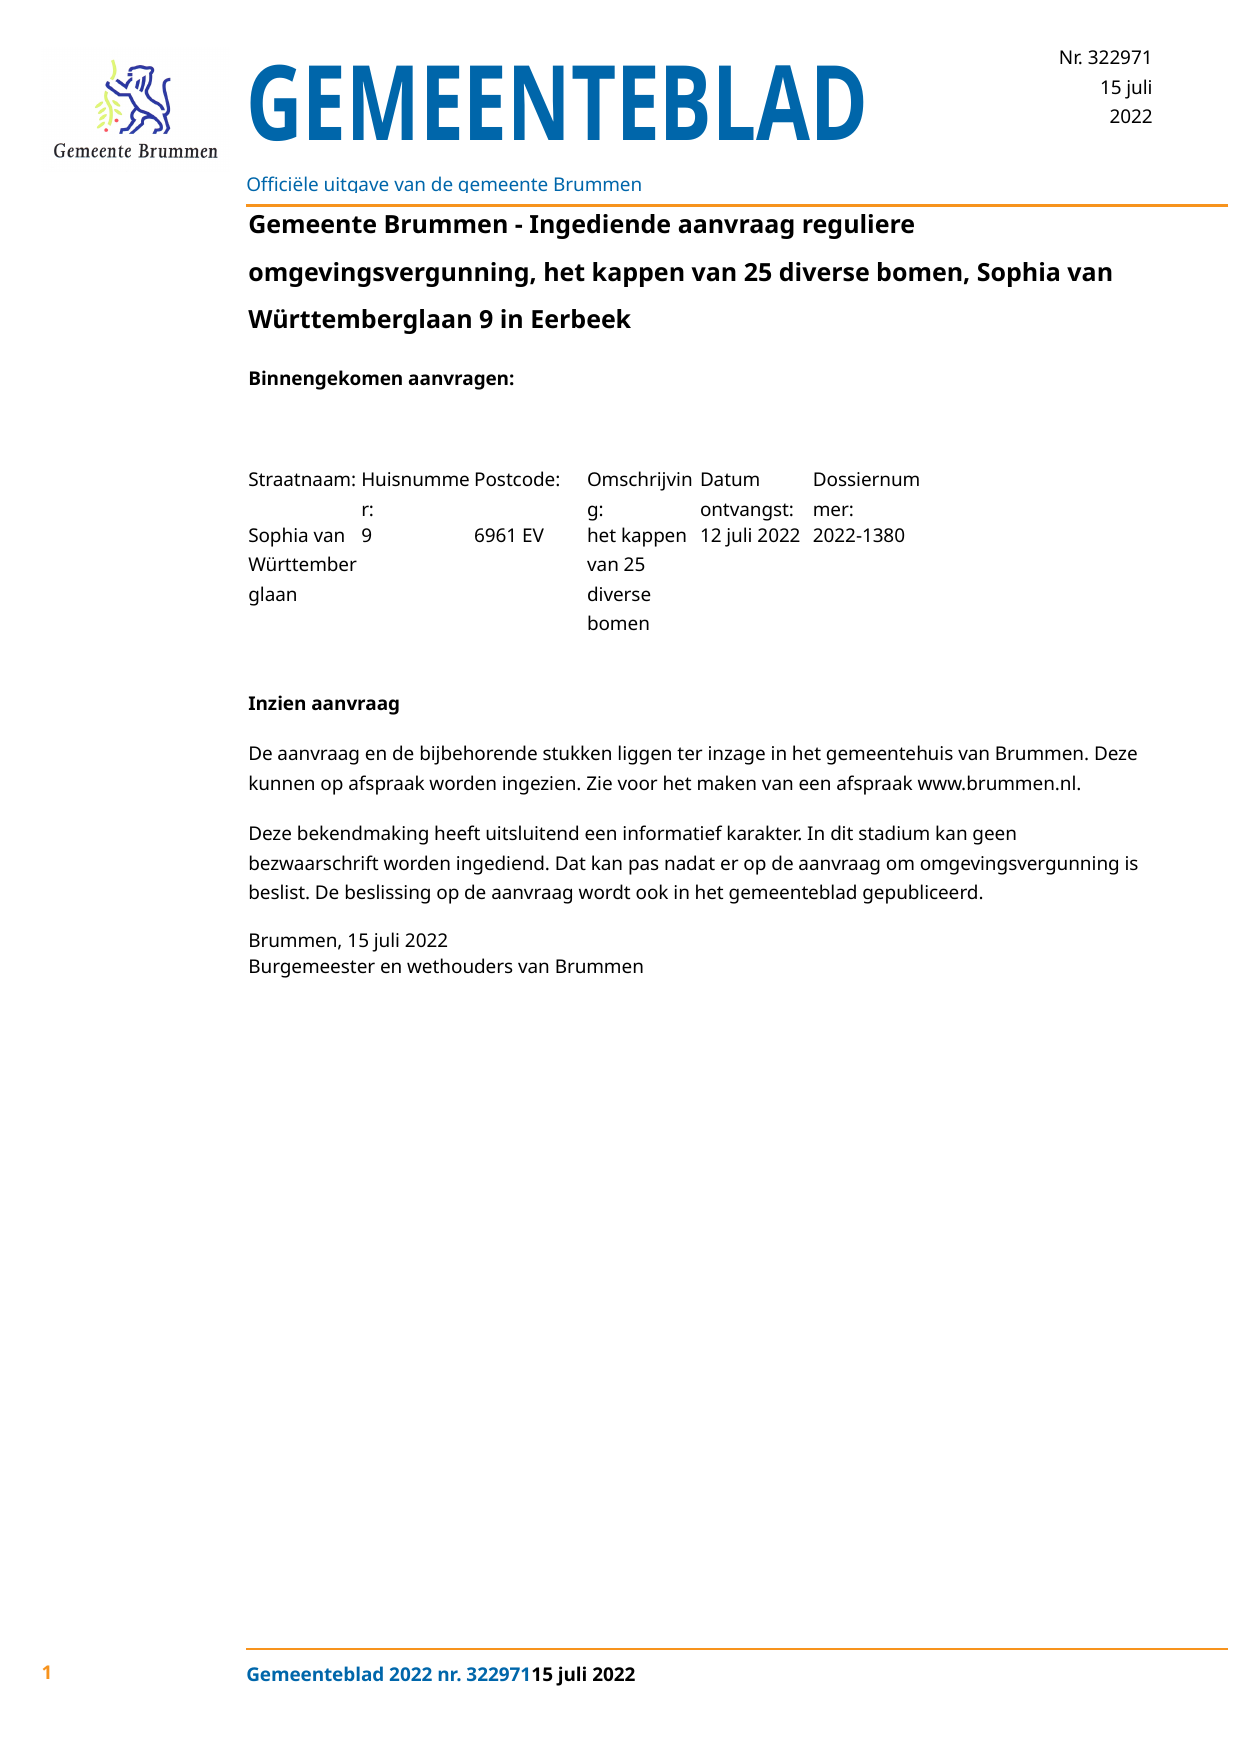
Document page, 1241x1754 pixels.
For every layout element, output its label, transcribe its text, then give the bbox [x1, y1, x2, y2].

table_header Dossiernummer: [813, 466, 926, 522]
table_cell 2022-1380 [813, 522, 926, 636]
text Burgemeester en wethouders van Brummen [248, 953, 1152, 979]
table_header Huisnummer: [361, 466, 474, 522]
table_cell 9 [361, 522, 474, 636]
text De aanvraag en de bijbehorende stukken liggen ter inzage in het gemeentehuis van Brummen. Deze kunnen op afspraak worden ingezien. Zie voor het maken van een afspraak www.brummen.nl. [248, 740, 1152, 796]
table_header [926, 466, 1038, 522]
table_cell 6961 EV [474, 522, 587, 636]
table_cell [926, 522, 1038, 636]
text Inzien aanvraag [248, 690, 1152, 716]
table_header [1039, 466, 1152, 522]
table_header Datum ontvangst: [700, 466, 813, 522]
table_cell [1039, 522, 1152, 636]
table_header Postcode: [474, 466, 587, 522]
table_cell het kappen van 25 diverse bomen [587, 522, 700, 636]
picture [41, 47, 231, 172]
table_cell 12 juli 2022 [700, 522, 813, 636]
text Deze bekendmaking heeft uitsluitend een informatief karakter. In dit stadium kan geen bezwaarschrift worden ingediend. Dat kan pas nadat er op de aanvraag om omgevingsvergunning is beslist. De beslissing op de aanvraag wordt ook in het gemeenteblad gepubliceerd. [248, 820, 1152, 905]
text Gemeente Brummen - Ingediende aanvraag reguliere omgevingsvergunning, het kappen van 25 diverse bomen, Sophia van Württemberglaan 9 in Eerbeek [248, 207, 1152, 336]
table_header Straatnaam: [248, 466, 361, 522]
text Brummen, 15 juli 2022 [248, 927, 1152, 953]
table_cell Sophia van Württemberglaan [248, 522, 361, 636]
table_header Omschrijving: [587, 466, 700, 522]
text Binnengekomen aanvragen: [248, 366, 1152, 391]
